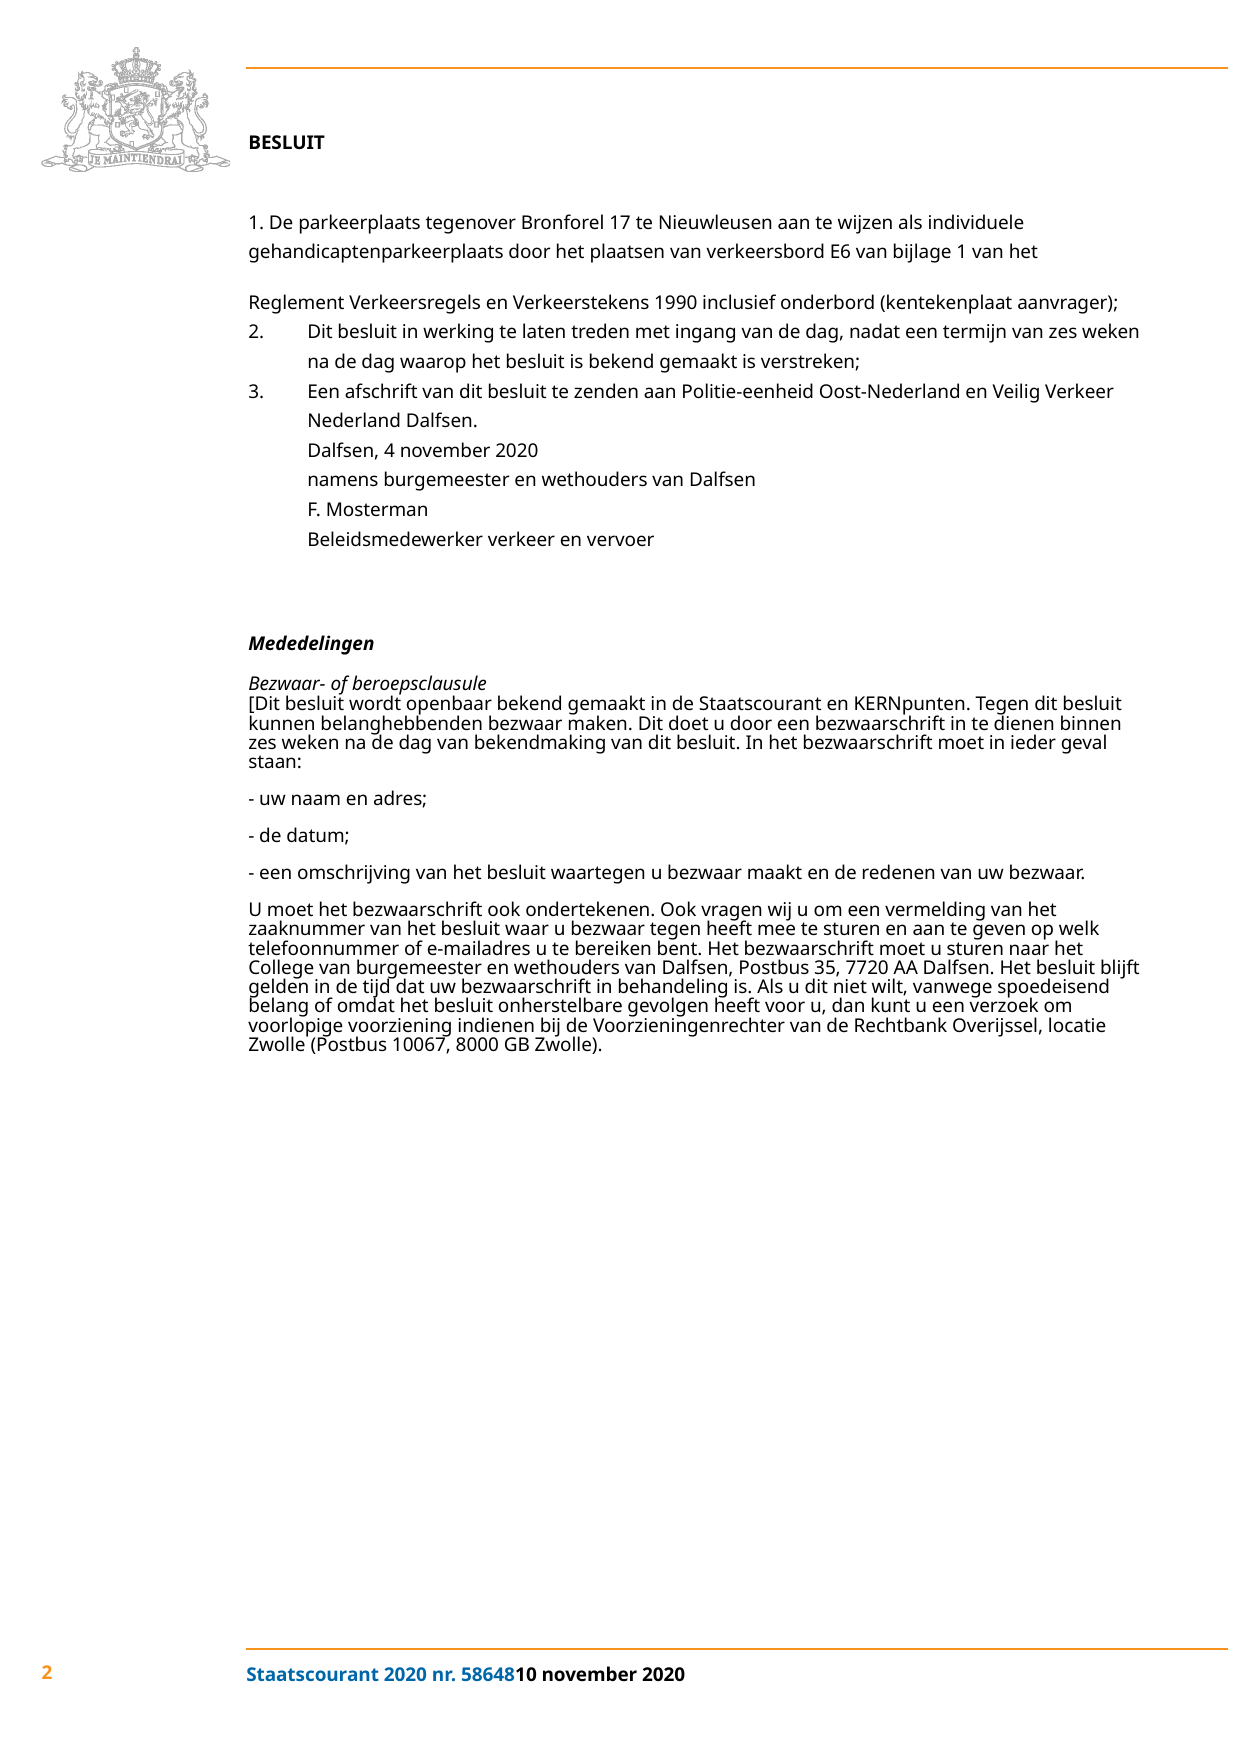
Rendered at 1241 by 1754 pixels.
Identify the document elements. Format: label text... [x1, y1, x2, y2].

text - uw naam en adres; [248, 790, 1152, 809]
list namens burgemeester en wethouders van Dalfsen [248, 467, 1152, 492]
text Bezwaar- of beroepsclausule [248, 670, 1152, 695]
text - de datum; [248, 827, 1152, 846]
text Reglement Verkeersregels en Verkeerstekens 1990 inclusief onderbord (kentekenplaat aanvrager); [248, 289, 1152, 315]
text Mededelingen [248, 630, 1152, 656]
picture [41, 47, 231, 172]
text [Dit besluit wordt openbaar bekend gemaakt in de Staatscourant en KERNpunten. Tegen dit besluit kunnen belanghebbenden bezwaar maken. Dit doet u door een bezwaarschrift in te dienen binnen zes weken na de dag van bekendmaking van dit besluit. In het bezwaarschrift moet in ieder geval staan: [248, 695, 1152, 772]
text - een omschrijving van het besluit waartegen u bezwaar maakt en de redenen van uw bezwaar. [248, 864, 1152, 883]
list Dalfsen, 4 november 2020 [248, 437, 1152, 463]
list Dit besluit in werking te laten treden met ingang van de dag, nadat een termijn van zes weken na de dag waarop het besluit is bekend gemaakt is verstreken; [248, 319, 1152, 374]
text U moet het bezwaarschrift ook ondertekenen. Ook vragen wij u om een vermelding van het zaaknummer van het besluit waar u bezwaar tegen heeft mee te sturen en aan te geven op welk telefoonnummer of e-mailadres u te bereiken bent. Het bezwaarschrift moet u sturen naar het College van burgemeester en wethouders van Dalfsen, Postbus 35, 7720 AA Dalfsen. Het besluit blijft gelden in de tijd dat uw bezwaarschrift in behandeling is. Als u dit niet wilt, vanwege spoedeisend belang of omdat het besluit onherstelbare gevolgen heeft voor u, dan kunt u een verzoek om voorlopige voorziening indienen bij de Voorzieningenrechter van de Rechtbank Overijssel, locatie Zwolle (Postbus 10067, 8000 GB Zwolle). [248, 901, 1152, 1055]
list Een afschrift van dit besluit te zenden aan Politie-eenheid Oost-Nederland en Veilig Verkeer Nederland Dalfsen. [248, 378, 1152, 433]
list F. Mosterman [248, 496, 1152, 522]
text BESLUIT [248, 129, 1152, 155]
list Beleidsmedewerker verkeer en vervoer [248, 526, 1152, 552]
text 1. De parkeerplaats tegenover Bronforel 17 te Nieuwleusen aan te wijzen als individuele gehandicaptenparkeerplaats door het plaatsen van verkeersbord E6 van bijlage 1 van het [248, 209, 1152, 264]
